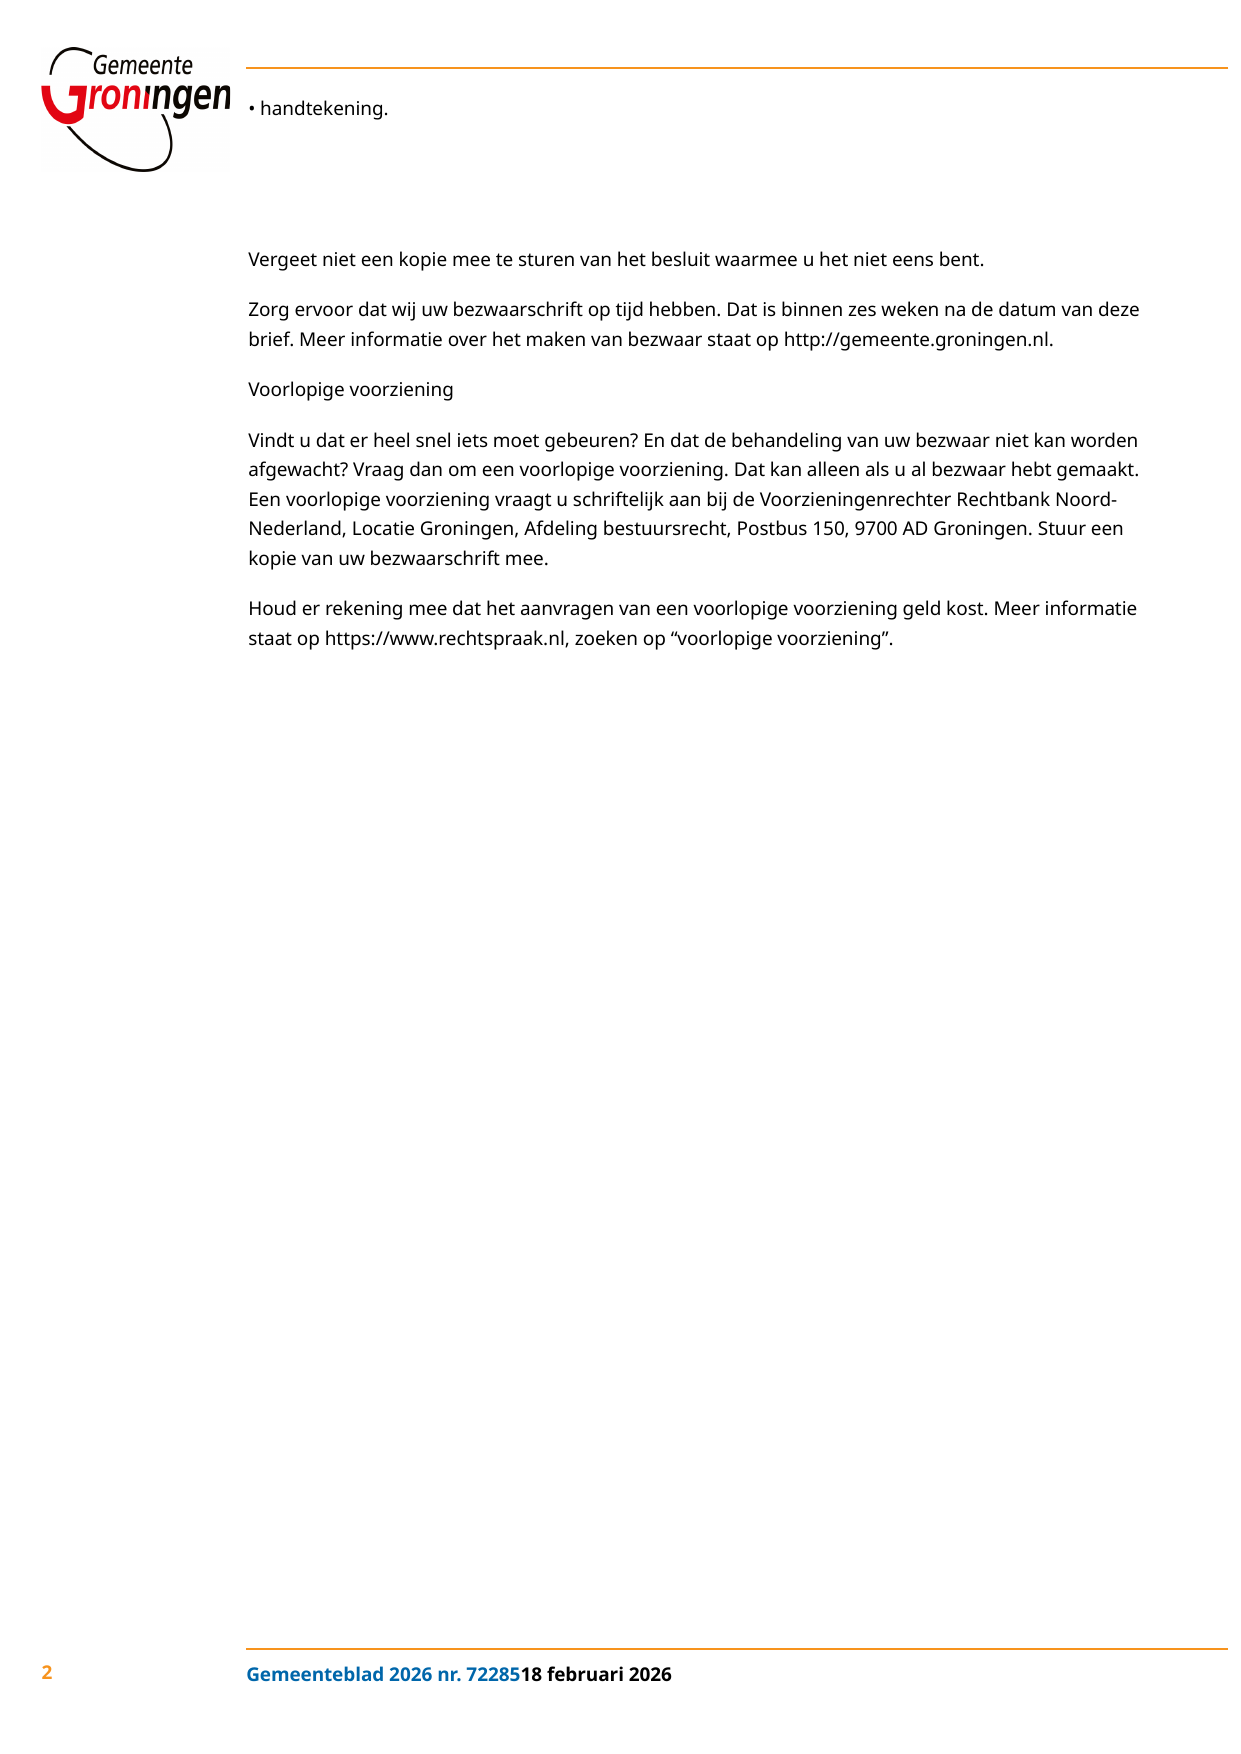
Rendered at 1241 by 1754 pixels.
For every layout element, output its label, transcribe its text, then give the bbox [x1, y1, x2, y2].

text Vergeet niet een kopie mee te sturen van het besluit waarmee u het niet eens bent. [248, 246, 1152, 272]
text • handtekening. [248, 95, 1152, 121]
text Zorg ervoor dat wij uw bezwaarschrift op tijd hebben. Dat is binnen zes weken na de datum van deze brief. Meer informatie over het maken van bezwaar staat op http://gemeente.groningen.nl. [248, 296, 1152, 352]
text Houd er rekening mee dat het aanvragen van een voorlopige voorziening geld kost. Meer informatie staat op https://www.rechtspraak.nl, zoeken op “voorlopige voorziening”. [248, 596, 1152, 651]
picture [41, 47, 231, 172]
text Vindt u dat er heel snel iets moet gebeuren? En dat de behandeling van uw bezwaar niet kan worden afgewacht? Vraag dan om een voorlopige voorziening. Dat kan alleen als u al bezwaar hebt gemaakt. Een voorlopige voorziening vraagt u schriftelijk aan bij de Voorzieningenrechter Rechtbank Noord-Nederland, Locatie Groningen, Afdeling bestuursrecht, Postbus 150, 9700 AD Groningen. Stuur een kopie van uw bezwaarschrift mee. [248, 427, 1152, 571]
text Voorlopige voorziening [248, 376, 1152, 402]
